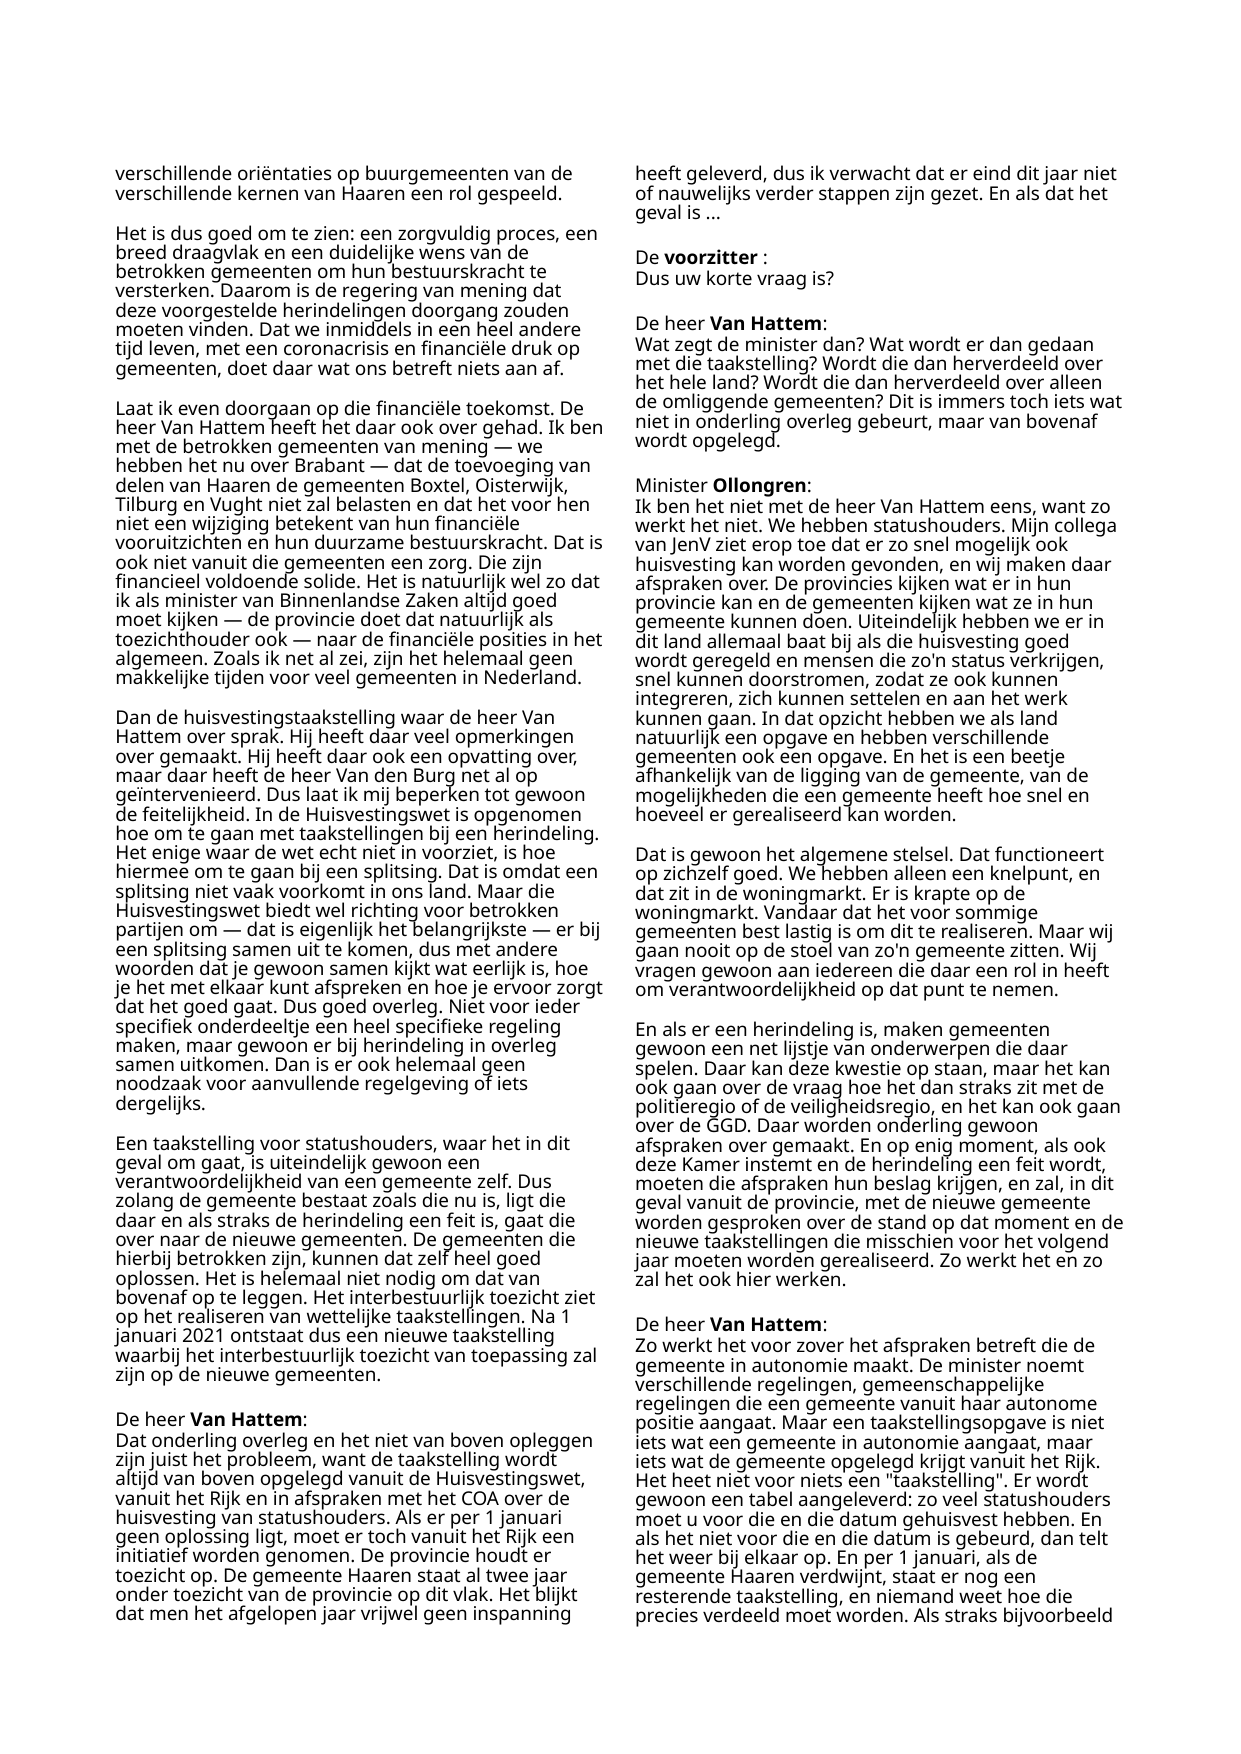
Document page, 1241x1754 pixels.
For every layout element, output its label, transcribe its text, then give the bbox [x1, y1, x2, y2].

text Dan de huisvestingstaakstelling waar de heer Van Hattem over sprak. Hij heeft daar veel opmerkingen over gemaakt. Hij heeft daar ook een opvatting over, maar daar heeft de heer Van den Burg net al op geïntervenieerd. Dus laat ik mij beperken tot gewoon de feitelijkheid. In de Huisvestingswet is opgenomen hoe om te gaan met taakstellingen bij een herindeling. Het enige waar de wet echt niet in voorziet, is hoe hiermee om te gaan bij een splitsing. Dat is omdat een splitsing niet vaak voorkomt in ons land. Maar die Huisvestingswet biedt wel richting voor betrokken partijen om — dat is eigenlijk het belangrijkste — er bij een splitsing samen uit te komen, dus met andere woorden dat je gewoon samen kijkt wat eerlijk is, hoe je het met elkaar kunt afspreken en hoe je ervoor zorgt dat het goed gaat. Dus goed overleg. Niet voor ieder specifiek onderdeeltje een heel specifieke regeling maken, maar gewoon er bij herindeling in overleg samen uitkomen. Dan is er ook helemaal geen noodzaak voor aanvullende regelgeving of iets dergelijks. [115, 709, 605, 1114]
text Zo werkt het voor zover het afspraken betreft die de gemeente in autonomie maakt. De minister noemt verschillende regelingen, gemeenschappelijke regelingen die een gemeente vanuit haar autonome positie aangaat. Maar een taakstellingsopgave is niet iets wat een gemeente in autonomie aangaat, maar iets wat de gemeente opgelegd krijgt vanuit het Rijk. Het heet niet voor niets een "taakstelling". Er wordt gewoon een tabel aangeleverd: zo veel statushouders moet u voor die en die datum gehuisvest hebben. En als het niet voor die en die datum is gebeurd, dan telt het weer bij elkaar op. En per 1 januari, als de gemeente Haaren verdwijnt, staat er nog een resterende taakstelling, en niemand weet hoe die precies verdeeld moet worden. Als straks bijvoorbeeld [635, 1337, 1125, 1626]
text De heer Van Hattem: [115, 1406, 605, 1432]
text Minister Ollongren: [635, 472, 1125, 498]
text Laat ik even doorgaan op die financiële toekomst. De heer Van Hattem heeft het daar ook over gehad. Ik ben met de betrokken gemeenten van mening — we hebben het nu over Brabant — dat de toevoeging van delen van Haaren de gemeenten Boxtel, Oisterwijk, Tilburg en Vught niet zal belasten en dat het voor hen niet een wijziging betekent van hun financiële vooruitzichten en hun duurzame bestuurskracht. Dat is ook niet vanuit die gemeenten een zorg. Die zijn financieel voldoende solide. Het is natuurlijk wel zo dat ik als minister van Binnenlandse Zaken altijd goed moet kijken — de provincie doet dat natuurlijk als toezichthouder ook — naar de financiële posities in het algemeen. Zoals ik net al zei, zijn het helemaal geen makkelijke tijden voor veel gemeenten in Nederland. [115, 399, 605, 688]
text heeft geleverd, dus ik verwacht dat er eind dit jaar niet of nauwelijks verder stappen zijn gezet. En als dat het geval is ... [635, 165, 1125, 223]
text Dus uw korte vraag is? [635, 270, 1125, 289]
text Het is dus goed om te zien: een zorgvuldig proces, een breed draagvlak en een duidelijke wens van de betrokken gemeenten om hun bestuurskracht te versterken. Daarom is de regering van mening dat deze voorgestelde herindelingen doorgang zouden moeten vinden. Dat we inmiddels in een heel andere tijd leven, met een coronacrisis en financiële druk op gemeenten, doet daar wat ons betreft niets aan af. [115, 224, 605, 379]
text Dat onderling overleg en het niet van boven opleggen zijn juist het probleem, want de taakstelling wordt altijd van boven opgelegd vanuit de Huisvestingswet, vanuit het Rijk en in afspraken met het COA over de huisvesting van statushouders. Als er per 1 januari geen oplossing ligt, moet er toch vanuit het Rijk een initiatief worden genomen. De provincie houdt er toezicht op. De gemeente Haaren staat al twee jaar onder toezicht van de provincie op dit vlak. Het blijkt dat men het afgelopen jaar vrijwel geen inspanning [115, 1432, 605, 1624]
text Ik ben het niet met de heer Van Hattem eens, want zo werkt het niet. We hebben statushouders. Mijn collega van JenV ziet erop toe dat er zo snel mogelijk ook huisvesting kan worden gevonden, en wij maken daar afspraken over. De provincies kijken wat er in hun provincie kan en de gemeenten kijken wat ze in hun gemeente kunnen doen. Uiteindelijk hebben we er in dit land allemaal baat bij als die huisvesting goed wordt geregeld en mensen die zo'n status verkrijgen, snel kunnen doorstromen, zodat ze ook kunnen integreren, zich kunnen settelen en aan het werk kunnen gaan. In dat opzicht hebben we als land natuurlijk een opgave en hebben verschillende gemeenten ook een opgave. En het is een beetje afhankelijk van de ligging van de gemeente, van de mogelijkheden die een gemeente heeft hoe snel en hoeveel er gerealiseerd kan worden. [635, 498, 1125, 825]
text Dat is gewoon het algemene stelsel. Dat functioneert op zichzelf goed. We hebben alleen een knelpunt, en dat zit in de woningmarkt. Er is krapte op de woningmarkt. Vandaar dat het voor sommige gemeenten best lastig is om dit te realiseren. Maar wij gaan nooit op de stoel van zo'n gemeente zitten. Wij vragen gewoon aan iedereen die daar een rol in heeft om verantwoordelijkheid op dat punt te nemen. [635, 846, 1125, 1000]
text De heer Van Hattem: [635, 1312, 1125, 1337]
text verschillende oriëntaties op buurgemeenten van de verschillende kernen van Haaren een rol gespeeld. [115, 165, 605, 204]
text Wat zegt de minister dan? Wat wordt er dan gedaan met die taakstelling? Wordt die dan herverdeeld over het hele land? Wordt die dan herverdeeld over alleen de omliggende gemeenten? Dit is immers toch iets wat niet in onderling overleg gebeurt, maar van bovenaf wordt opgelegd. [635, 336, 1125, 451]
text En als er een herindeling is, maken gemeenten gewoon een net lijstje van onderwerpen die daar spelen. Daar kan deze kwestie op staan, maar het kan ook gaan over de vraag hoe het dan straks zit met de politieregio of de veiligheidsregio, en het kan ook gaan over de GGD. Daar worden onderling gewoon afspraken over gemaakt. En op enig moment, als ook deze Kamer instemt en de herindeling een feit wordt, moeten die afspraken hun beslag krijgen, en zal, in dit geval vanuit de provincie, met de nieuwe gemeente worden gesproken over de stand op dat moment en de nieuwe taakstellingen die misschien voor het volgend jaar moeten worden gerealiseerd. Zo werkt het en zo zal het ook hier werken. [635, 1021, 1125, 1291]
text De heer Van Hattem: [635, 310, 1125, 336]
text Een taakstelling voor statushouders, waar het in dit geval om gaat, is uiteindelijk gewoon een verantwoordelijkheid van een gemeente zelf. Dus zolang de gemeente bestaat zoals die nu is, ligt die daar en als straks de herindeling een feit is, gaat die over naar de nieuwe gemeenten. De gemeenten die hierbij betrokken zijn, kunnen dat zelf heel goed oplossen. Het is helemaal niet nodig om dat van bovenaf op te leggen. Het interbestuurlijk toezicht ziet op het realiseren van wettelijke taakstellingen. Na 1 januari 2021 ontstaat dus een nieuwe taakstelling waarbij het interbestuurlijk toezicht van toepassing zal zijn op de nieuwe gemeenten. [115, 1135, 605, 1385]
text De voorzitter : [635, 244, 1125, 270]
